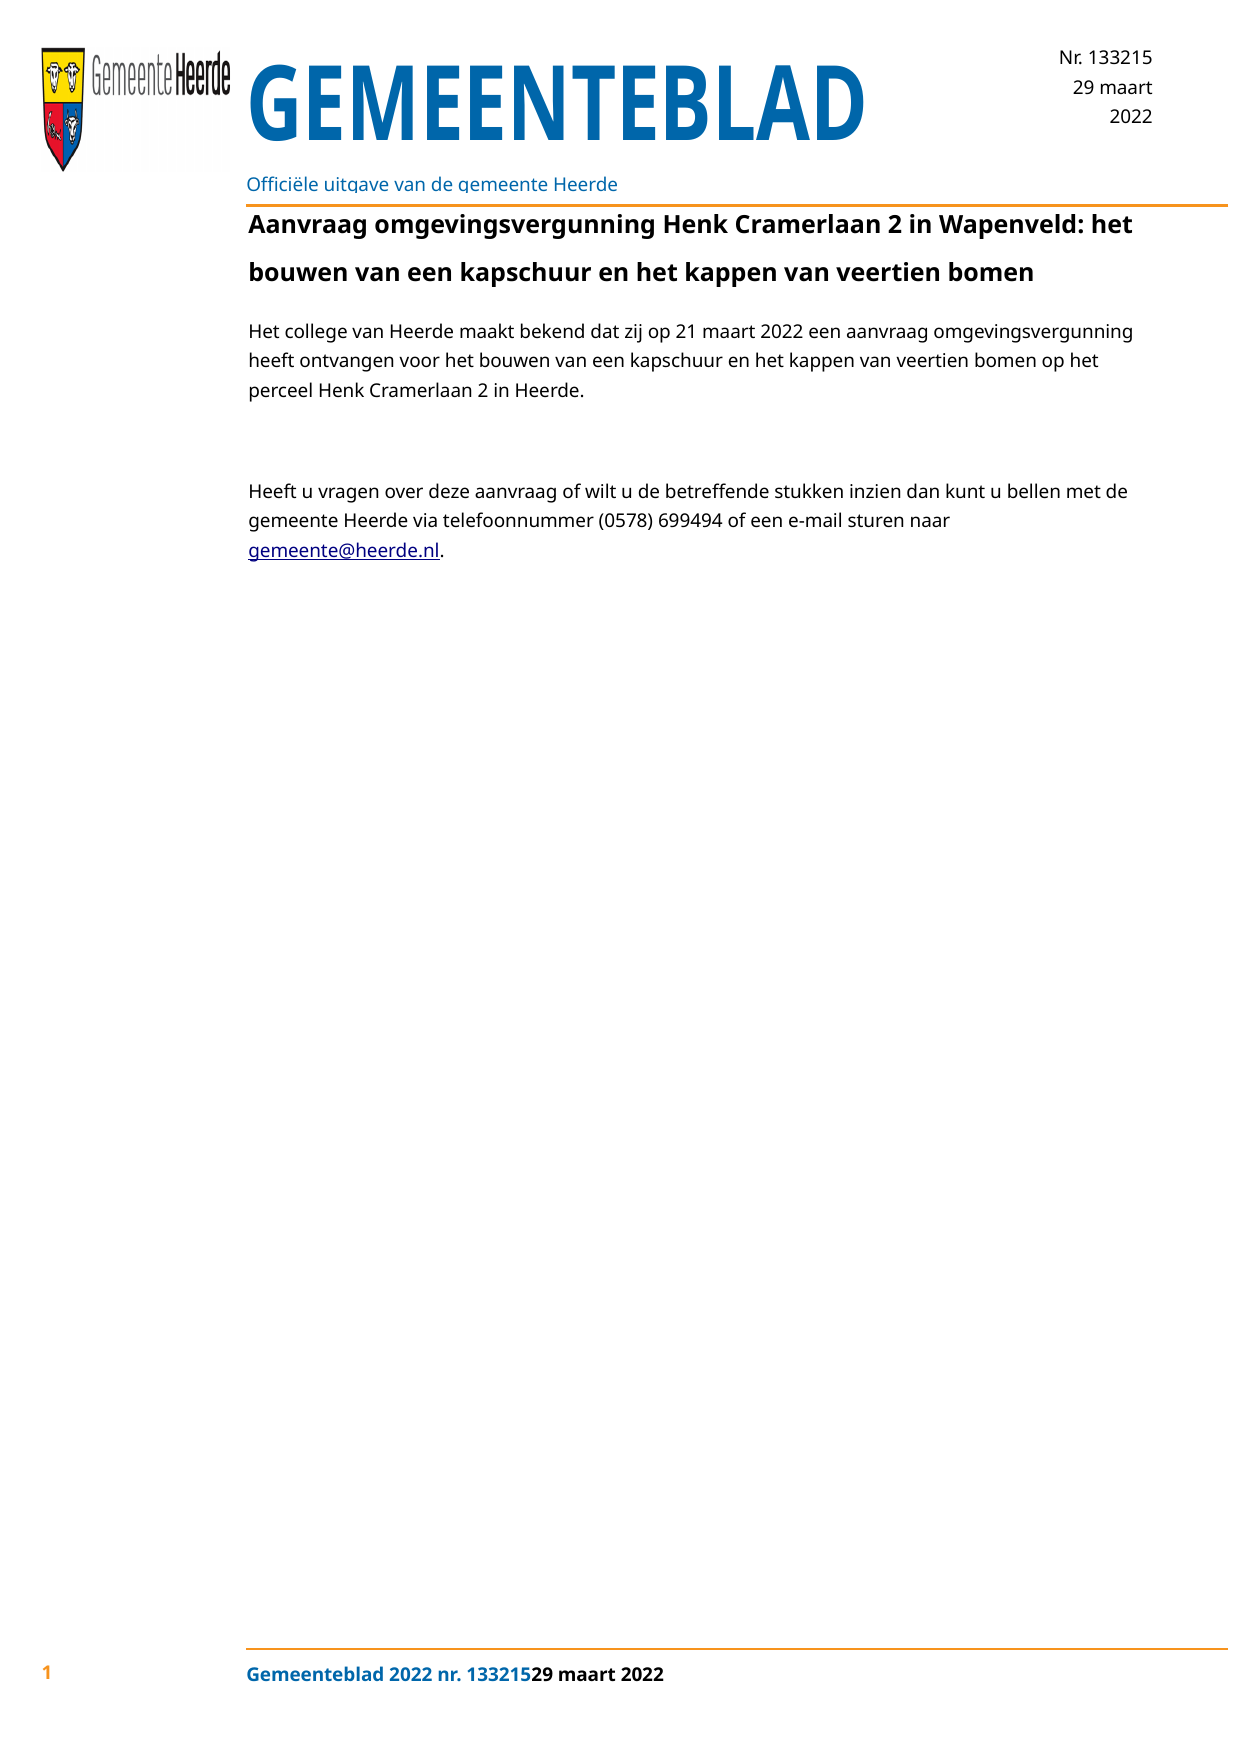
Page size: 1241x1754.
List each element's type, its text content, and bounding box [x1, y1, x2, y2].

text Het college van Heerde maakt bekend dat zij op 21 maart 2022 een aanvraag omgevingsvergunning heeft ontvangen voor het bouwen van een kapschuur en het kappen van veertien bomen op het perceel Henk Cramerlaan 2 in Heerde. [248, 318, 1152, 403]
text Heeft u vragen over deze aanvraag of wilt u de betreffende stukken inzien dan kunt u bellen met de gemeente Heerde via telefoonnummer (0578) 699494 of een e-mail sturen naar gemeente@heerde.nl. [248, 478, 1152, 563]
picture [41, 47, 231, 172]
text Aanvraag omgevingsvergunning Henk Cramerlaan 2 in Wapenveld: het bouwen van een kapschuur en het kappen van veertien bomen [248, 207, 1152, 288]
